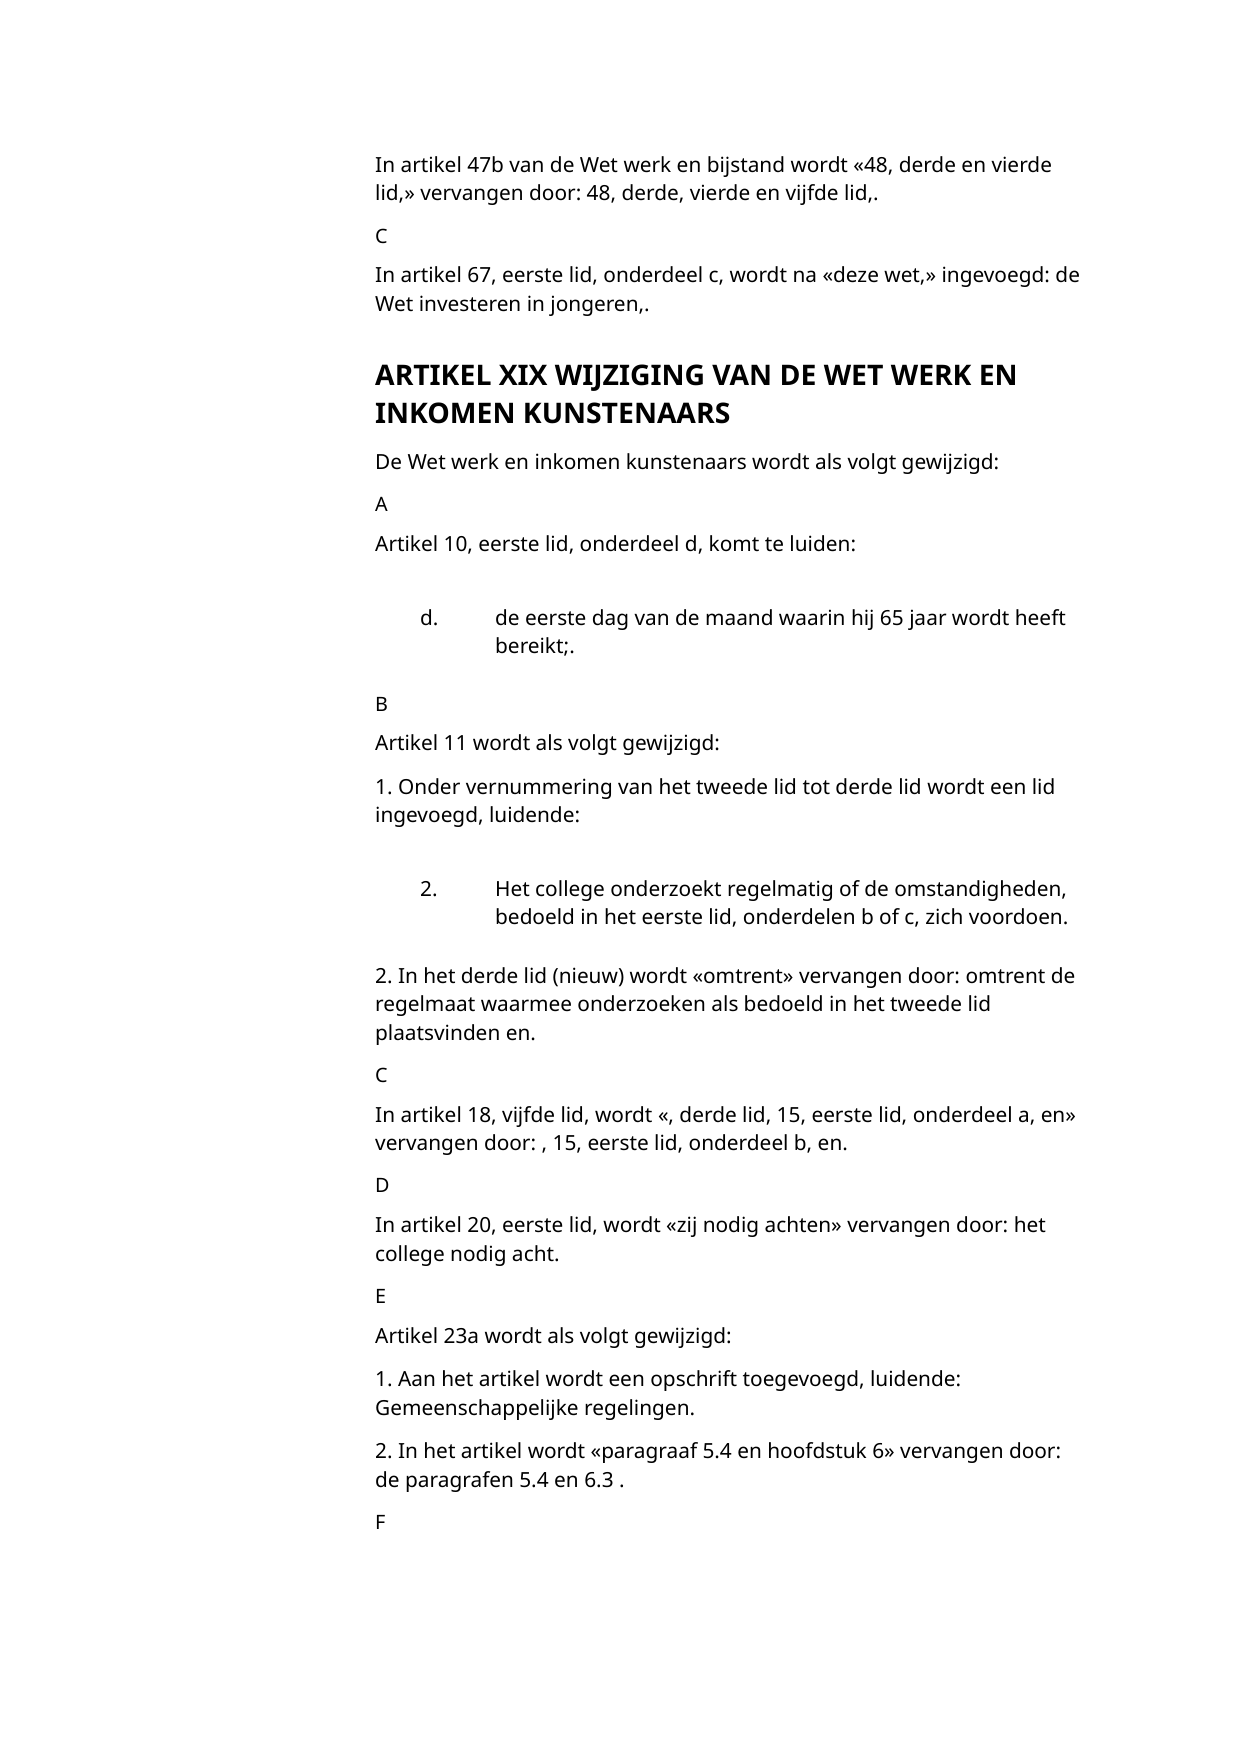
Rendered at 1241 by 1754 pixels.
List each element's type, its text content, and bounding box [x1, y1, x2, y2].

text 2. In het derde lid (nieuw) wordt «omtrent» vervangen door: omtrent de regelmaat waarmee onderzoeken als bedoeld in het tweede lid plaatsvinden en. [375, 961, 1090, 1046]
text Artikel 23a wordt als volgt gewijzigd: [375, 1321, 1090, 1349]
text Artikel 10, eerste lid, onderdeel d, komt te luiden: [375, 529, 1090, 558]
text In artikel 47b van de Wet werk en bijstand wordt «48, derde en vierde lid,» vervangen door: 48, derde, vierde en vijfde lid,. [375, 150, 1090, 207]
text E [375, 1282, 1090, 1309]
text Artikel 11 wordt als volgt gewijzigd: [375, 728, 1090, 757]
text 2. In het artikel wordt «paragraaf 5.4 en hoofdstuk 6» vervangen door: de paragrafen 5.4 en 6.3 . [375, 1436, 1090, 1493]
text F [375, 1508, 1090, 1535]
text De Wet werk en inkomen kunstenaars wordt als volgt gewijzigd: [375, 447, 1090, 476]
text B [375, 690, 1090, 717]
text C [375, 1061, 1090, 1088]
text 1. Onder vernummering van het tweede lid tot derde lid wordt een lid ingevoegd, luidende: [375, 772, 1090, 829]
text In artikel 18, vijfde lid, wordt «, derde lid, 15, eerste lid, onderdeel a, en» vervangen door: , 15, eerste lid, onderdeel b, en. [375, 1100, 1090, 1157]
text C [375, 222, 1090, 249]
text 1. Aan het artikel wordt een opschrift toegevoegd, luidende: Gemeenschappelijke regelingen. [375, 1364, 1090, 1421]
text In artikel 67, eerste lid, onderdeel c, wordt na «deze wet,» ingevoegd: de Wet investeren in jongeren,. [375, 261, 1090, 317]
text In artikel 20, eerste lid, wordt «zij nodig achten» vervangen door: het college nodig acht. [375, 1210, 1090, 1267]
text A [375, 491, 1090, 518]
list Het college onderzoekt regelmatig of de omstandigheden, bedoeld in het eerste lid, onderdelen b of c, zich voordoen. [420, 874, 1090, 931]
text D [375, 1172, 1090, 1199]
list de eerste dag van de maand waarin hij 65 jaar wordt heeft bereikt;. [420, 603, 1090, 660]
subtitle ARTIKEL XIX WIJZIGING VAN DE WET WERK EN INKOMEN KUNSTENAARS [375, 355, 1090, 432]
